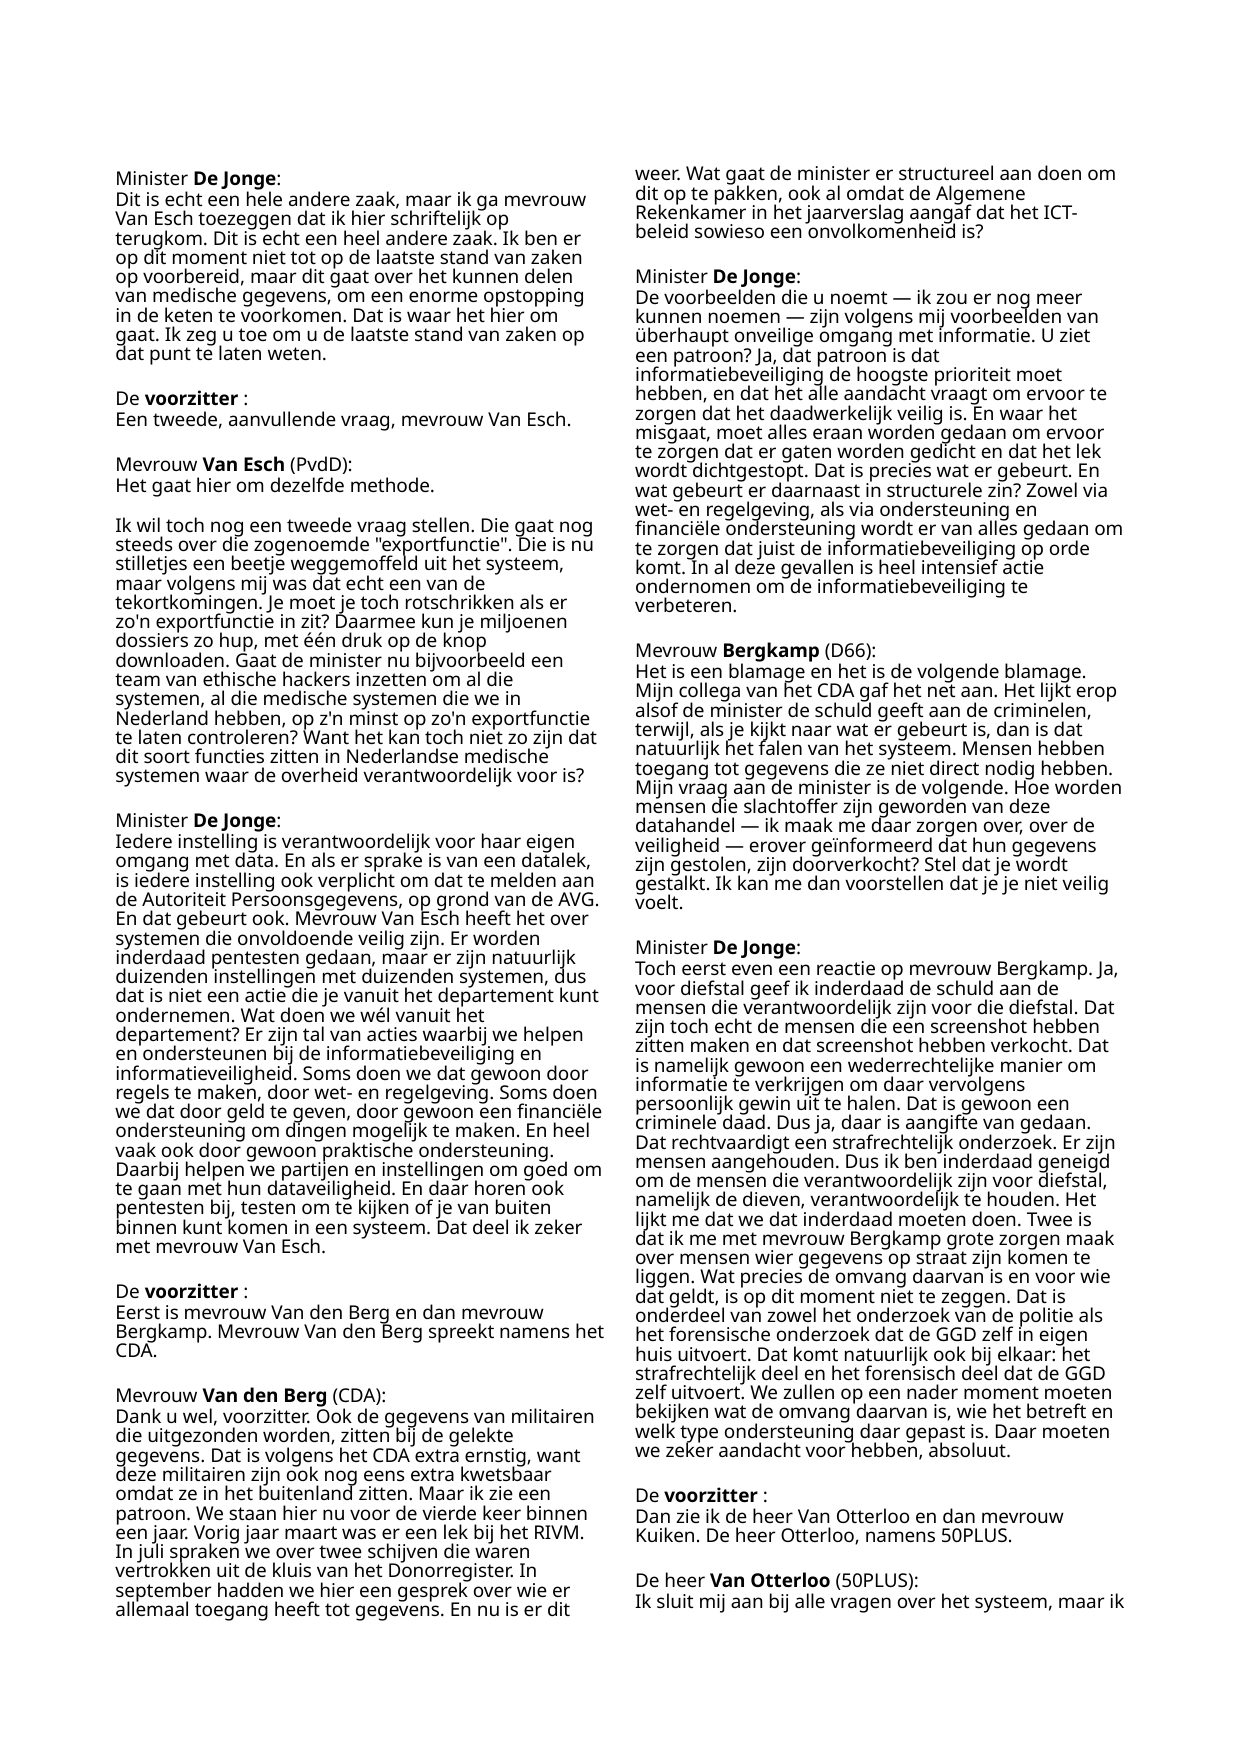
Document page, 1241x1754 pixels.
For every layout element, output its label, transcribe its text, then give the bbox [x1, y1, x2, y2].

text Mevrouw Van den Berg (CDA): [115, 1382, 605, 1408]
text De voorbeelden die u noemt — ik zou er nog meer kunnen noemen — zijn volgens mij voorbeelden van überhaupt onveilige omgang met informatie. U ziet een patroon? Ja, dat patroon is dat informatiebeveiliging de hoogste prioriteit moet hebben, en dat het alle aandacht vraagt om ervoor te zorgen dat het daadwerkelijk veilig is. En waar het misgaat, moet alles eraan worden gedaan om ervoor te zorgen dat er gaten worden gedicht en dat het lek wordt dichtgestopt. Dat is precies wat er gebeurt. En wat gebeurt er daarnaast in structurele zin? Zowel via wet- en regelgeving, als via ondersteuning en financiële ondersteuning wordt er van alles gedaan om te zorgen dat juist de informatiebeveiliging op orde komt. In al deze gevallen is heel intensief actie ondernomen om de informatiebeveiliging te verbeteren. [635, 289, 1125, 617]
text Mevrouw Van Esch (PvdD): [115, 451, 605, 477]
text weer. Wat gaat de minister er structureel aan doen om dit op te pakken, ook al omdat de Algemene Rekenkamer in het jaarverslag aangaf dat het ICT-beleid sowieso een onvolkomenheid is? [635, 165, 1125, 242]
text De voorzitter : [635, 1482, 1125, 1508]
text De voorzitter : [115, 385, 605, 411]
text Het is een blamage en het is de volgende blamage. Mijn collega van het CDA gaf het net aan. Het lijkt erop alsof de minister de schuld geeft aan de criminelen, terwijl, als je kijkt naar wat er gebeurt is, dan is dat natuurlijk het falen van het systeem. Mensen hebben toegang tot gegevens die ze niet direct nodig hebben. Mijn vraag aan de minister is de volgende. Hoe worden mensen die slachtoffer zijn geworden van deze datahandel — ik maak me daar zorgen over, over de veiligheid — erover geïnformeerd dat hun gegevens zijn gestolen, zijn doorverkocht? Stel dat je wordt gestalkt. Ik kan me dan voorstellen dat je je niet veilig voelt. [635, 663, 1125, 914]
text Het gaat hier om dezelfde methode. [115, 477, 605, 496]
text Eerst is mevrouw Van den Berg en dan mevrouw Bergkamp. Mevrouw Van den Berg spreekt namens het CDA. [115, 1304, 605, 1362]
text Dan zie ik de heer Van Otterloo en dan mevrouw Kuiken. De heer Otterloo, namens 50PLUS. [635, 1508, 1125, 1546]
text De voorzitter : [115, 1278, 605, 1304]
text Een tweede, aanvullende vraag, mevrouw Van Esch. [115, 411, 605, 430]
text Iedere instelling is verantwoordelijk voor haar eigen omgang met data. En als er sprake is van een datalek, is iedere instelling ook verplicht om dat te melden aan de Autoriteit Persoonsgegevens, op grond van de AVG. En dat gebeurt ook. Mevrouw Van Esch heeft het over systemen die onvoldoende veilig zijn. Er worden inderdaad pentesten gedaan, maar er zijn natuurlijk duizenden instellingen met duizenden systemen, dus dat is niet een actie die je vanuit het departement kunt ondernemen. Wat doen we wél vanuit het departement? Er zijn tal van acties waarbij we helpen en ondersteunen bij de informatiebeveiliging en informatieveiligheid. Soms doen we dat gewoon door regels te maken, door wet- en regelgeving. Soms doen we dat door geld te geven, door gewoon een financiële ondersteuning om dingen mogelijk te maken. En heel vaak ook door gewoon praktische ondersteuning. Daarbij helpen we partijen en instellingen om goed om te gaan met hun dataveiligheid. En daar horen ook pentesten bij, testen om te kijken of je van buiten binnen kunt komen in een systeem. Dat deel ik zeker met mevrouw Van Esch. [115, 833, 605, 1257]
text De heer Van Otterloo (50PLUS): [635, 1567, 1125, 1593]
text Minister De Jonge: [115, 807, 605, 833]
text Toch eerst even een reactie op mevrouw Bergkamp. Ja, voor diefstal geef ik inderdaad de schuld aan de mensen die verantwoordelijk zijn voor die diefstal. Dat zijn toch echt de mensen die een screenshot hebben zitten maken en dat screenshot hebben verkocht. Dat is namelijk gewoon een wederrechtelijke manier om informatie te verkrijgen om daar vervolgens persoonlijk gewin uit te halen. Dat is gewoon een criminele daad. Dus ja, daar is aangifte van gedaan. Dat rechtvaardigt een strafrechtelijk onderzoek. Er zijn mensen aangehouden. Dus ik ben inderdaad geneigd om de mensen die verantwoordelijk zijn voor diefstal, namelijk de dieven, verantwoordelijk te houden. Het lijkt me dat we dat inderdaad moeten doen. Twee is dat ik me met mevrouw Bergkamp grote zorgen maak over mensen wier gegevens op straat zijn komen te liggen. Wat precies de omvang daarvan is en voor wie dat geldt, is op dit moment niet te zeggen. Dat is onderdeel van zowel het onderzoek van de politie als het forensische onderzoek dat de GGD zelf in eigen huis uitvoert. Dat komt natuurlijk ook bij elkaar: het strafrechtelijk deel en het forensisch deel dat de GGD zelf uitvoert. We zullen op een nader moment moeten bekijken wat de omvang daarvan is, wie het betreft en welk type ondersteuning daar gepast is. Daar moeten we zeker aandacht voor hebben, absoluut. [635, 960, 1125, 1461]
text Ik wil toch nog een tweede vraag stellen. Die gaat nog steeds over die zogenoemde "exportfunctie". Die is nu stilletjes een beetje weggemoffeld uit het systeem, maar volgens mij was dat echt een van de tekortkomingen. Je moet je toch rotschrikken als er zo'n exportfunctie in zit? Daarmee kun je miljoenen dossiers zo hup, met één druk op de knop downloaden. Gaat de minister nu bijvoorbeeld een team van ethische hackers inzetten om al die systemen, al die medische systemen die we in Nederland hebben, op z'n minst op zo'n exportfunctie te laten controleren? Want het kan toch niet zo zijn dat dit soort functies zitten in Nederlandse medische systemen waar de overheid verantwoordelijk voor is? [115, 517, 605, 787]
text Mevrouw Bergkamp (D66): [635, 637, 1125, 663]
text Ik sluit mij aan bij alle vragen over het systeem, maar ik [635, 1593, 1125, 1612]
text Minister De Jonge: [115, 165, 605, 191]
text Dit is echt een hele andere zaak, maar ik ga mevrouw Van Esch toezeggen dat ik hier schriftelijk op terugkom. Dit is echt een heel andere zaak. Ik ben er op dit moment niet tot op de laatste stand van zaken op voorbereid, maar dit gaat over het kunnen delen van medische gegevens, om een enorme opstopping in de keten te voorkomen. Dat is waar het hier om gaat. Ik zeg u toe om u de laatste stand van zaken op dat punt te laten weten. [115, 191, 605, 364]
text Minister De Jonge: [635, 934, 1125, 960]
text Dank u wel, voorzitter. Ook de gegevens van militairen die uitgezonden worden, zitten bij de gelekte gegevens. Dat is volgens het CDA extra ernstig, want deze militairen zijn ook nog eens extra kwetsbaar omdat ze in het buitenland zitten. Maar ik zie een patroon. We staan hier nu voor de vierde keer binnen een jaar. Vorig jaar maart was er een lek bij het RIVM. In juli spraken we over twee schijven die waren vertrokken uit de kluis van het Donorregister. In september hadden we hier een gesprek over wie er allemaal toegang heeft tot gegevens. En nu is er dit [115, 1408, 605, 1620]
text Minister De Jonge: [635, 263, 1125, 289]
